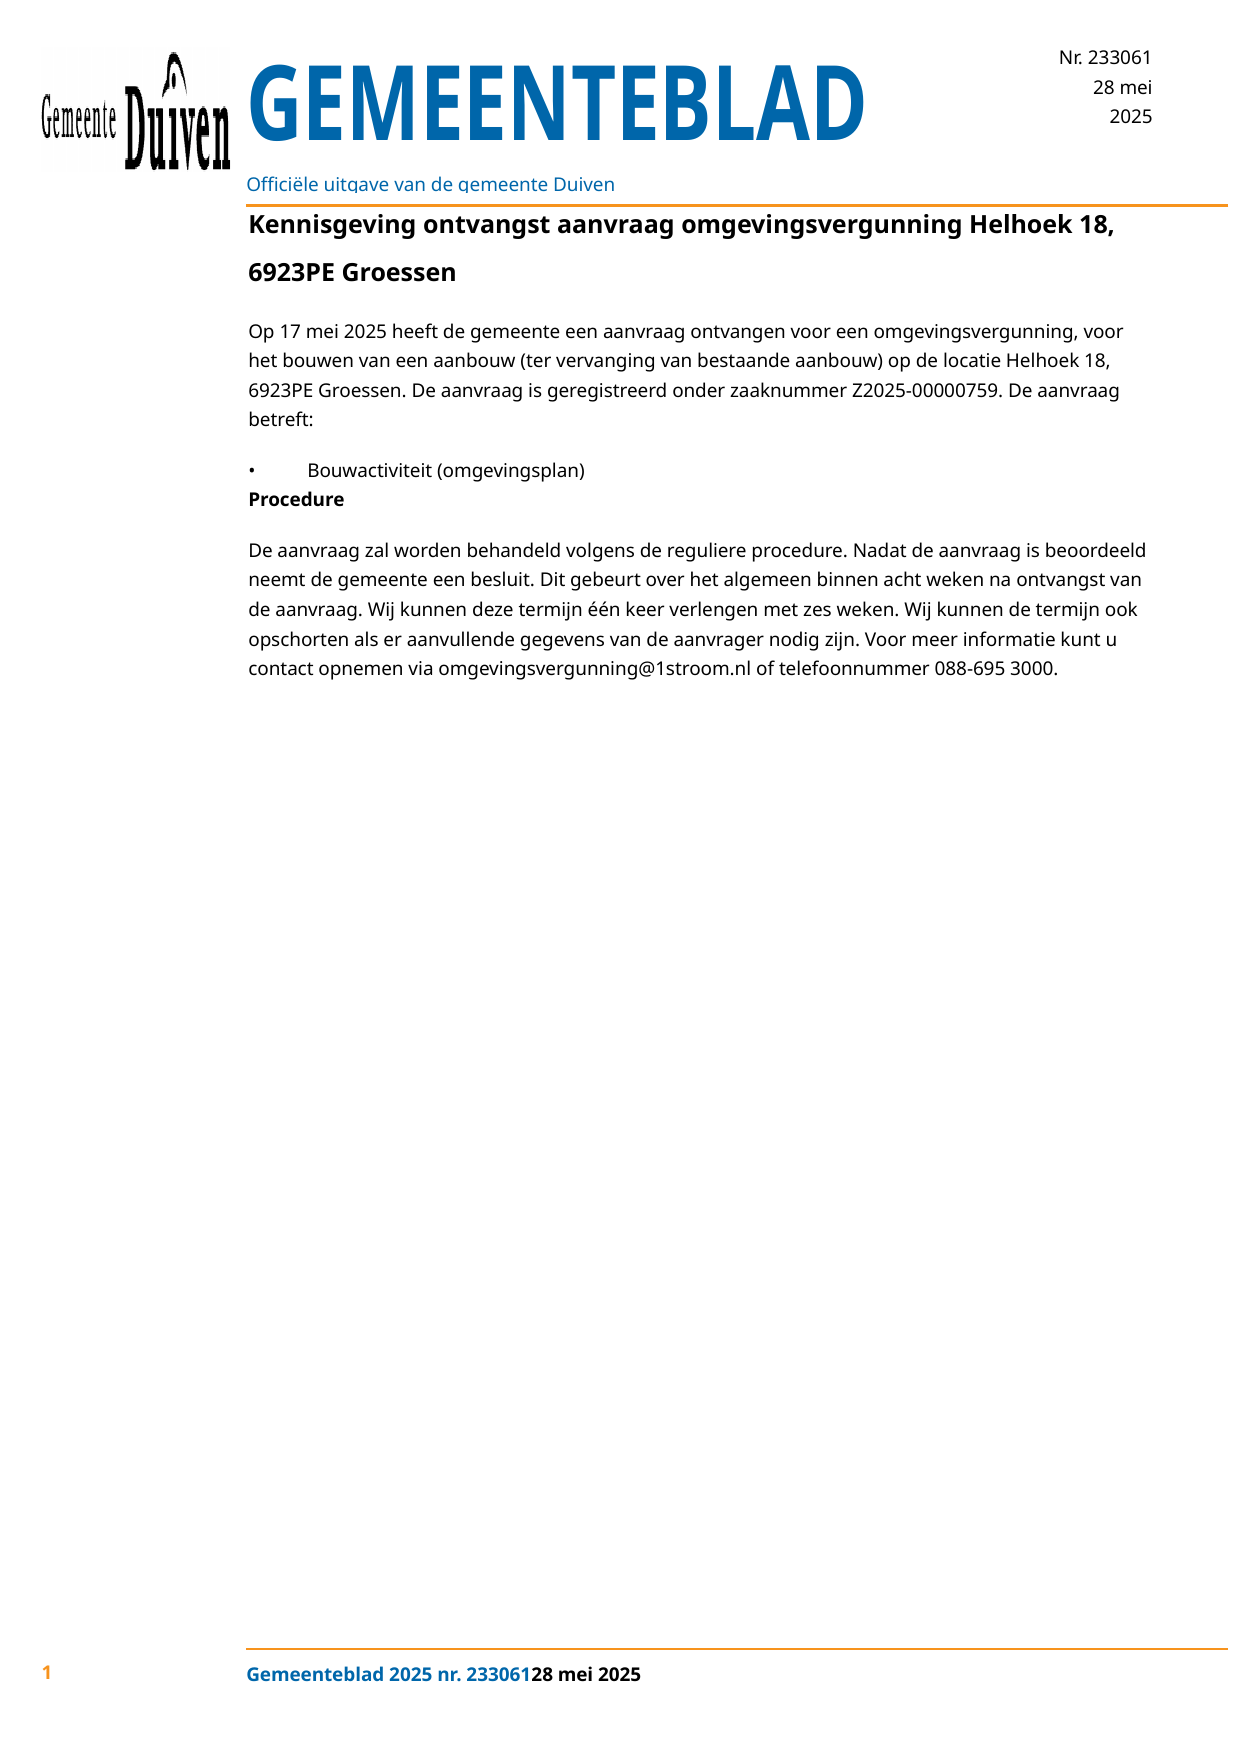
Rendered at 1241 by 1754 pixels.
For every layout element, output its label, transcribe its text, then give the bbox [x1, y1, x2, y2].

list Bouwactiviteit (omgevingsplan) [248, 457, 1152, 483]
picture [41, 47, 231, 172]
text Procedure [248, 487, 1152, 512]
text Op 17 mei 2025 heeft de gemeente een aanvraag ontvangen voor een omgevingsvergunning, voor het bouwen van een aanbouw (ter vervanging van bestaande aanbouw) op de locatie Helhoek 18, 6923PE Groessen. De aanvraag is geregistreerd onder zaaknummer Z2025-00000759. De aanvraag betreft: [248, 318, 1152, 432]
text De aanvraag zal worden behandeld volgens de reguliere procedure. Nadat de aanvraag is beoordeeld neemt de gemeente een besluit. Dit gebeurt over het algemeen binnen acht weken na ontvangst van de aanvraag. Wij kunnen deze termijn één keer verlengen met zes weken. Wij kunnen de termijn ook opschorten als er aanvullende gegevens van de aanvrager nodig zijn. Voor meer informatie kunt u contact opnemen via omgevingsvergunning@1stroom.nl of telefoonnummer 088-695 3000. [248, 537, 1152, 681]
text Kennisgeving ontvangst aanvraag omgevingsvergunning Helhoek 18, 6923PE Groessen [248, 207, 1152, 288]
